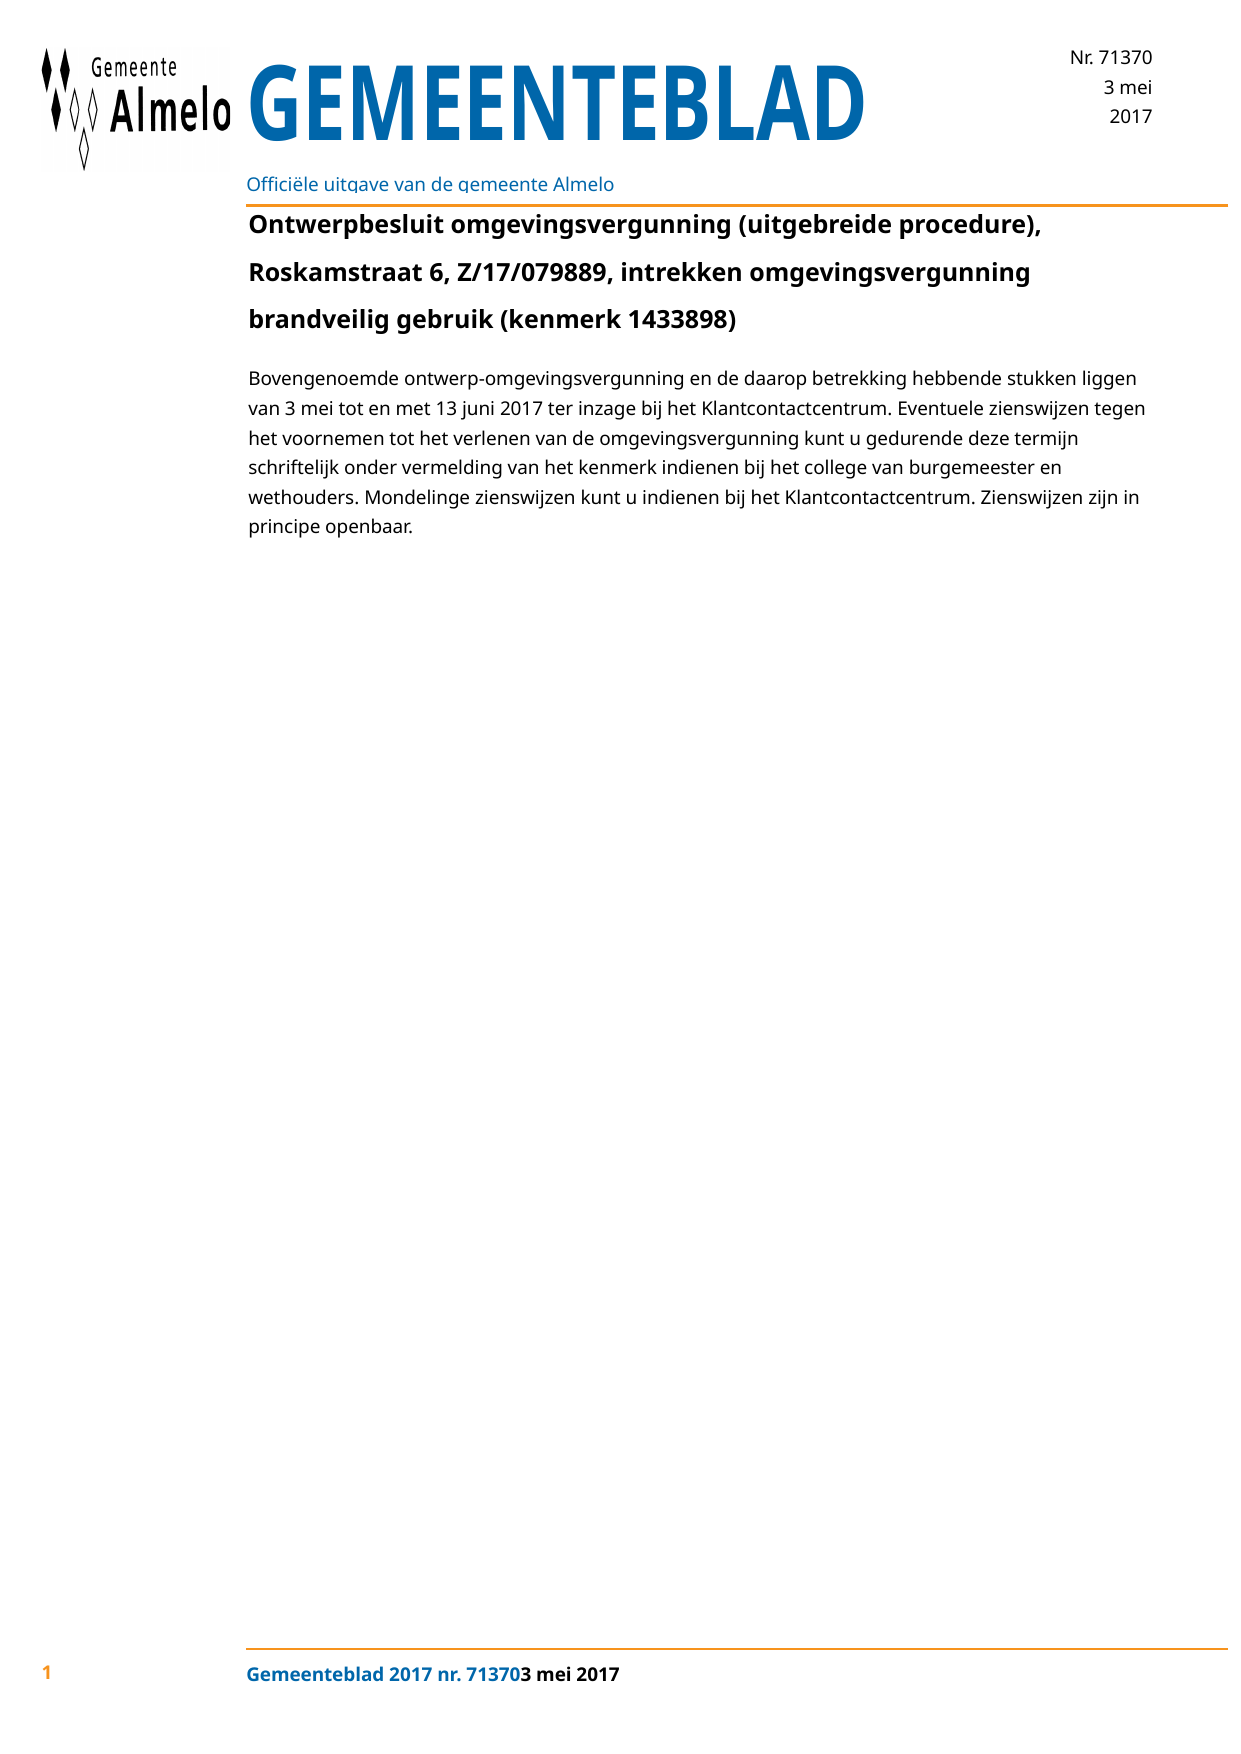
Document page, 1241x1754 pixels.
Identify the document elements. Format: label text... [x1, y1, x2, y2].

text Bovengenoemde ontwerp-omgevingsvergunning en de daarop betrekking hebbende stukken liggen van 3 mei tot en met 13 juni 2017 ter inzage bij het Klantcontactcentrum. Eventuele zienswijzen tegen het voornemen tot het verlenen van de omgevingsvergunning kunt u gedurende deze termijn schriftelijk onder vermelding van het kenmerk indienen bij het college van burgemeester en wethouders. Mondelinge zienswijzen kunt u indienen bij het Klantcontactcentrum. Zienswijzen zijn in principe openbaar. [248, 366, 1152, 539]
picture [41, 47, 231, 172]
text Ontwerpbesluit omgevingsvergunning (uitgebreide procedure), Roskamstraat 6, Z/17/079889, intrekken omgevingsvergunning brandveilig gebruik (kenmerk 1433898) [248, 207, 1152, 336]
